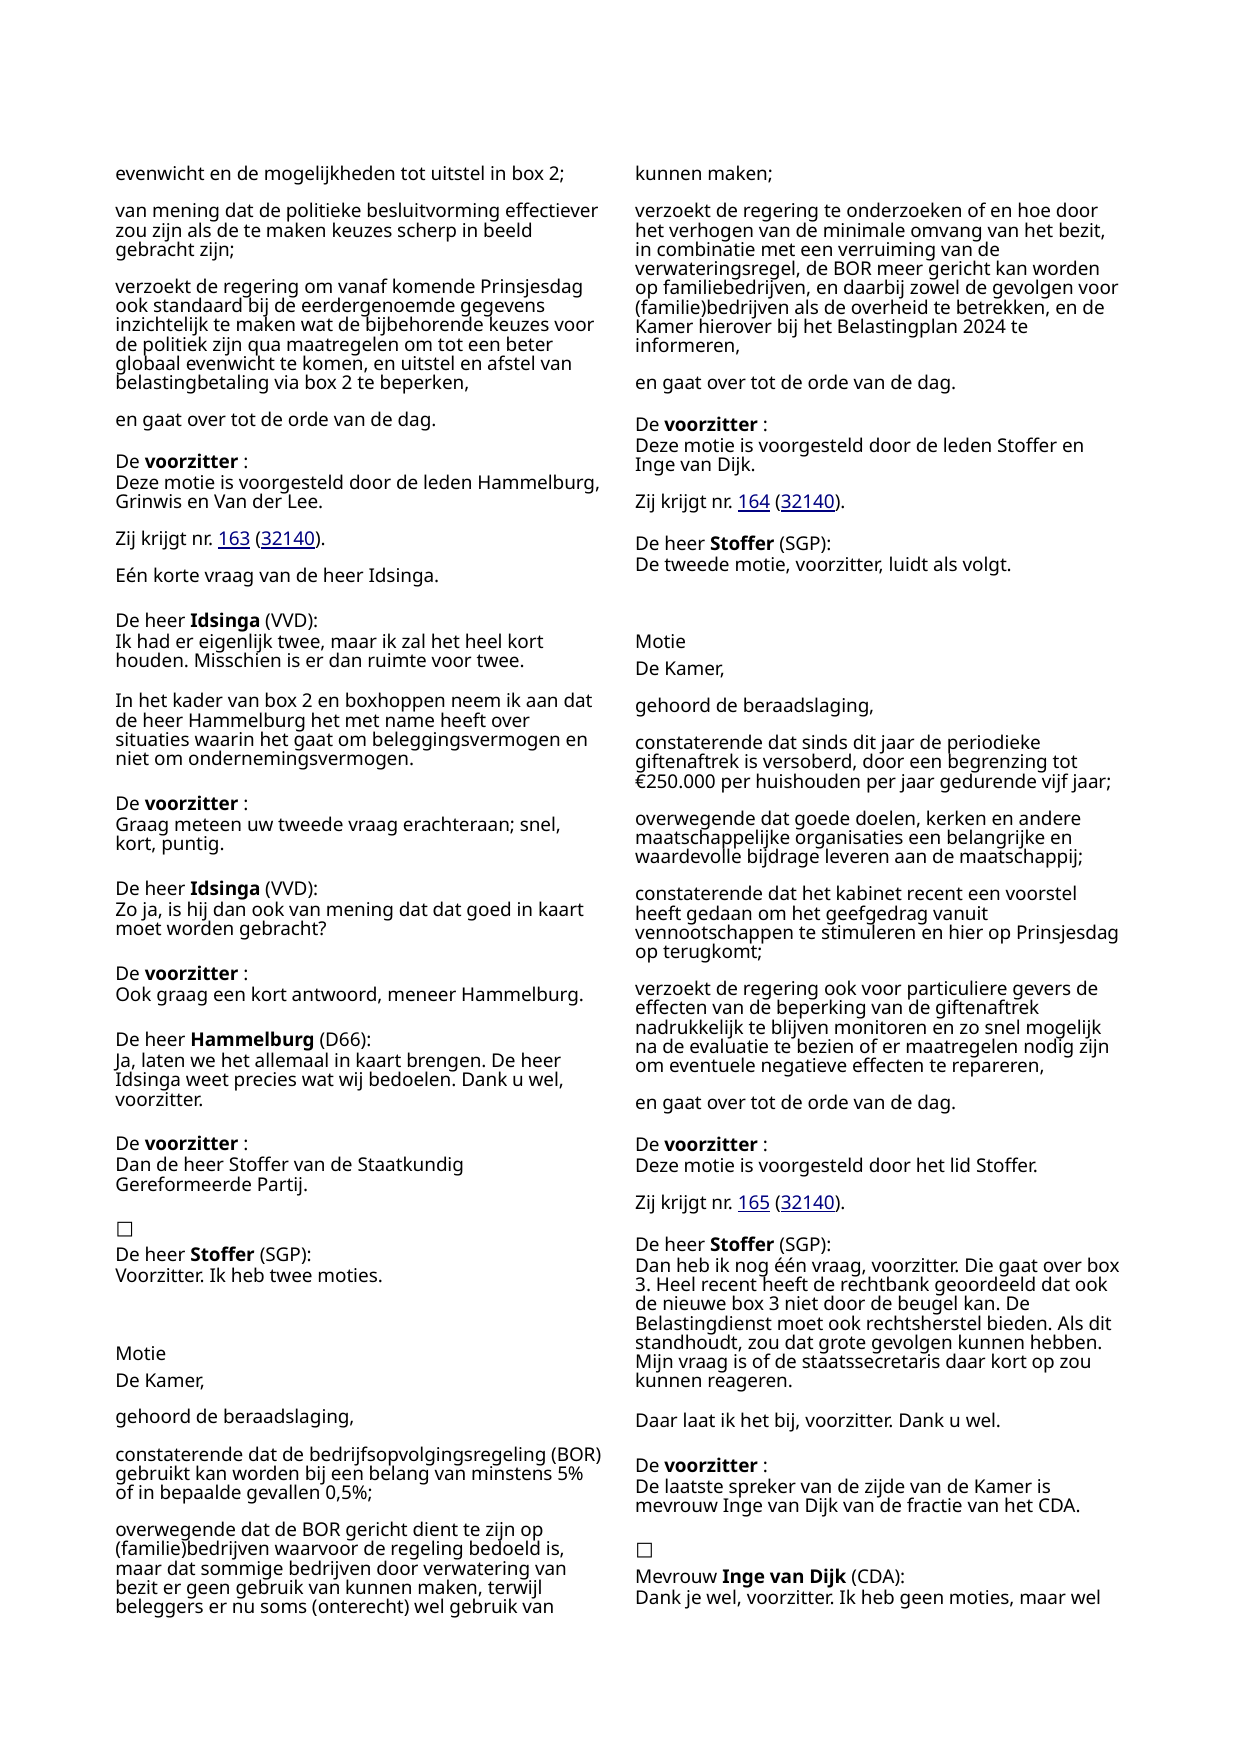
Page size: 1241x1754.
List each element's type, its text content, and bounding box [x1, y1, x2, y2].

text Ja, laten we het allemaal in kaart brengen. De heer Idsinga weet precies wat wij bedoelen. Dank u wel, voorzitter. [115, 1052, 605, 1110]
text Dan heb ik nog één vraag, voorzitter. Die gaat over box 3. Heel recent heeft de rechtbank geoordeeld dat ook de nieuwe box 3 niet door de beugel kan. De Belastingdienst moet ook rechtsherstel bieden. Als dit standhoudt, zou dat grote gevolgen kunnen hebben. Mijn vraag is of de staatssecretaris daar kort op zou kunnen reageren. [635, 1257, 1125, 1392]
text verzoekt de regering ook voor particuliere gevers de effecten van de beperking van de giftenaftrek nadrukkelijk te blijven monitoren en zo snel mogelijk na de evaluatie te bezien of er maatregelen nodig zijn om eventuele negatieve effecten te repareren, [635, 980, 1125, 1076]
text De Kamer, [635, 660, 1125, 679]
text Ik had er eigenlijk twee, maar ik zal het heel kort houden. Misschien is er dan ruimte voor twee. [115, 633, 605, 672]
text De heer Idsinga (VVD): [115, 607, 605, 633]
text Voorzitter. Ik heb twee moties. [115, 1267, 605, 1286]
text De voorzitter : [635, 1131, 1125, 1157]
text Dan de heer Stoffer van de Staatkundig Gereformeerde Partij. [115, 1156, 605, 1195]
text De heer Idsinga (VVD): [115, 875, 605, 901]
text constaterende dat sinds dit jaar de periodieke giftenaftrek is versoberd, door een begrenzing tot €250.000 per huishouden per jaar gedurende vijf jaar; [635, 734, 1125, 792]
text Mevrouw Inge van Dijk (CDA): [635, 1563, 1125, 1589]
text De heer Stoffer (SGP): [115, 1241, 605, 1267]
text De heer Stoffer (SGP): [635, 530, 1125, 556]
text De laatste spreker van de zijde van de Kamer is mevrouw Inge van Dijk van de fractie van het CDA. [635, 1478, 1125, 1517]
text overwegende dat de BOR gericht dient te zijn op (familie)bedrijven waarvoor de regeling bedoeld is, maar dat sommige bedrijven door verwatering van bezit er geen gebruik van kunnen maken, terwijl beleggers er nu soms (onterecht) wel gebruik van [115, 1521, 605, 1617]
text verzoekt de regering om vanaf komende Prinsjesdag ook standaard bij de eerdergenoemde gegevens inzichtelijk te maken wat de bijbehorende keuzes voor de politiek zijn qua maatregelen om tot een beter globaal evenwicht te komen, en uitstel en afstel van belastingbetaling via box 2 te beperken, [115, 278, 605, 393]
text De voorzitter : [115, 448, 605, 474]
text ⬜ [635, 1537, 1125, 1563]
text De heer Hammelburg (D66): [115, 1026, 605, 1052]
text De voorzitter : [115, 1131, 605, 1156]
text Ook graag een kort antwoord, meneer Hammelburg. [115, 986, 605, 1005]
text De voorzitter : [115, 790, 605, 816]
text kunnen maken; [635, 165, 1125, 184]
text Deze motie is voorgesteld door de leden Hammelburg, Grinwis en Van der Lee. [115, 474, 605, 512]
text De Kamer, [115, 1372, 605, 1391]
text Zij krijgt nr. 165 (32140). [635, 1194, 1125, 1213]
text gehoord de beraadslaging, [115, 1408, 605, 1428]
text verzoekt de regering te onderzoeken of en hoe door het verhogen van de minimale omvang van het bezit, in combinatie met een verruiming van de verwateringsregel, de BOR meer gericht kan worden op familiebedrijven, en daarbij zowel de gevolgen voor (familie)bedrijven als de overheid te betrekken, en de Kamer hierover bij het Belastingplan 2024 te informeren, [635, 202, 1125, 356]
text Eén korte vraag van de heer Idsinga. [115, 567, 605, 586]
text Motie [115, 1340, 605, 1366]
text Graag meteen uw tweede vraag erachteraan; snel, kort, puntig. [115, 816, 605, 854]
text In het kader van box 2 en boxhoppen neem ik aan dat de heer Hammelburg het met name heeft over situaties waarin het gaat om beleggingsvermogen en niet om ondernemingsvermogen. [115, 692, 605, 769]
text constaterende dat het kabinet recent een voorstel heeft gedaan om het geefgedrag vanuit vennootschappen te stimuleren en hier op Prinsjesdag op terugkomt; [635, 885, 1125, 962]
text De tweede motie, voorzitter, luidt als volgt. [635, 556, 1125, 575]
text Deze motie is voorgesteld door de leden Stoffer en Inge van Dijk. [635, 437, 1125, 475]
text Deze motie is voorgesteld door het lid Stoffer. [635, 1157, 1125, 1176]
text evenwicht en de mogelijkheden tot uitstel in box 2; [115, 165, 605, 184]
text De voorzitter : [635, 411, 1125, 437]
text en gaat over tot de orde van de dag. [115, 411, 605, 430]
text en gaat over tot de orde van de dag. [635, 1094, 1125, 1113]
text gehoord de beraadslaging, [635, 697, 1125, 717]
text Dank je wel, voorzitter. Ik heb geen moties, maar wel [635, 1589, 1125, 1608]
text Daar laat ik het bij, voorzitter. Dank u wel. [635, 1412, 1125, 1432]
text Zij krijgt nr. 164 (32140). [635, 493, 1125, 512]
text overwegende dat goede doelen, kerken en andere maatschappelijke organisaties een belangrijke en waardevolle bijdrage leveren aan de maatschappij; [635, 810, 1125, 868]
text constaterende dat de bedrijfsopvolgingsregeling (BOR) gebruikt kan worden bij een belang van minstens 5% of in bepaalde gevallen 0,5%; [115, 1446, 605, 1503]
text De heer Stoffer (SGP): [635, 1231, 1125, 1257]
text Zo ja, is hij dan ook van mening dat dat goed in kaart moet worden gebracht? [115, 901, 605, 939]
text Motie [635, 629, 1125, 654]
text De voorzitter : [635, 1452, 1125, 1478]
text van mening dat de politieke besluitvorming effectiever zou zijn als de te maken keuzes scherp in beeld gebracht zijn; [115, 202, 605, 260]
text Zij krijgt nr. 163 (32140). [115, 530, 605, 549]
text De voorzitter : [115, 960, 605, 986]
text ⬜ [115, 1216, 605, 1241]
text en gaat over tot de orde van de dag. [635, 374, 1125, 393]
